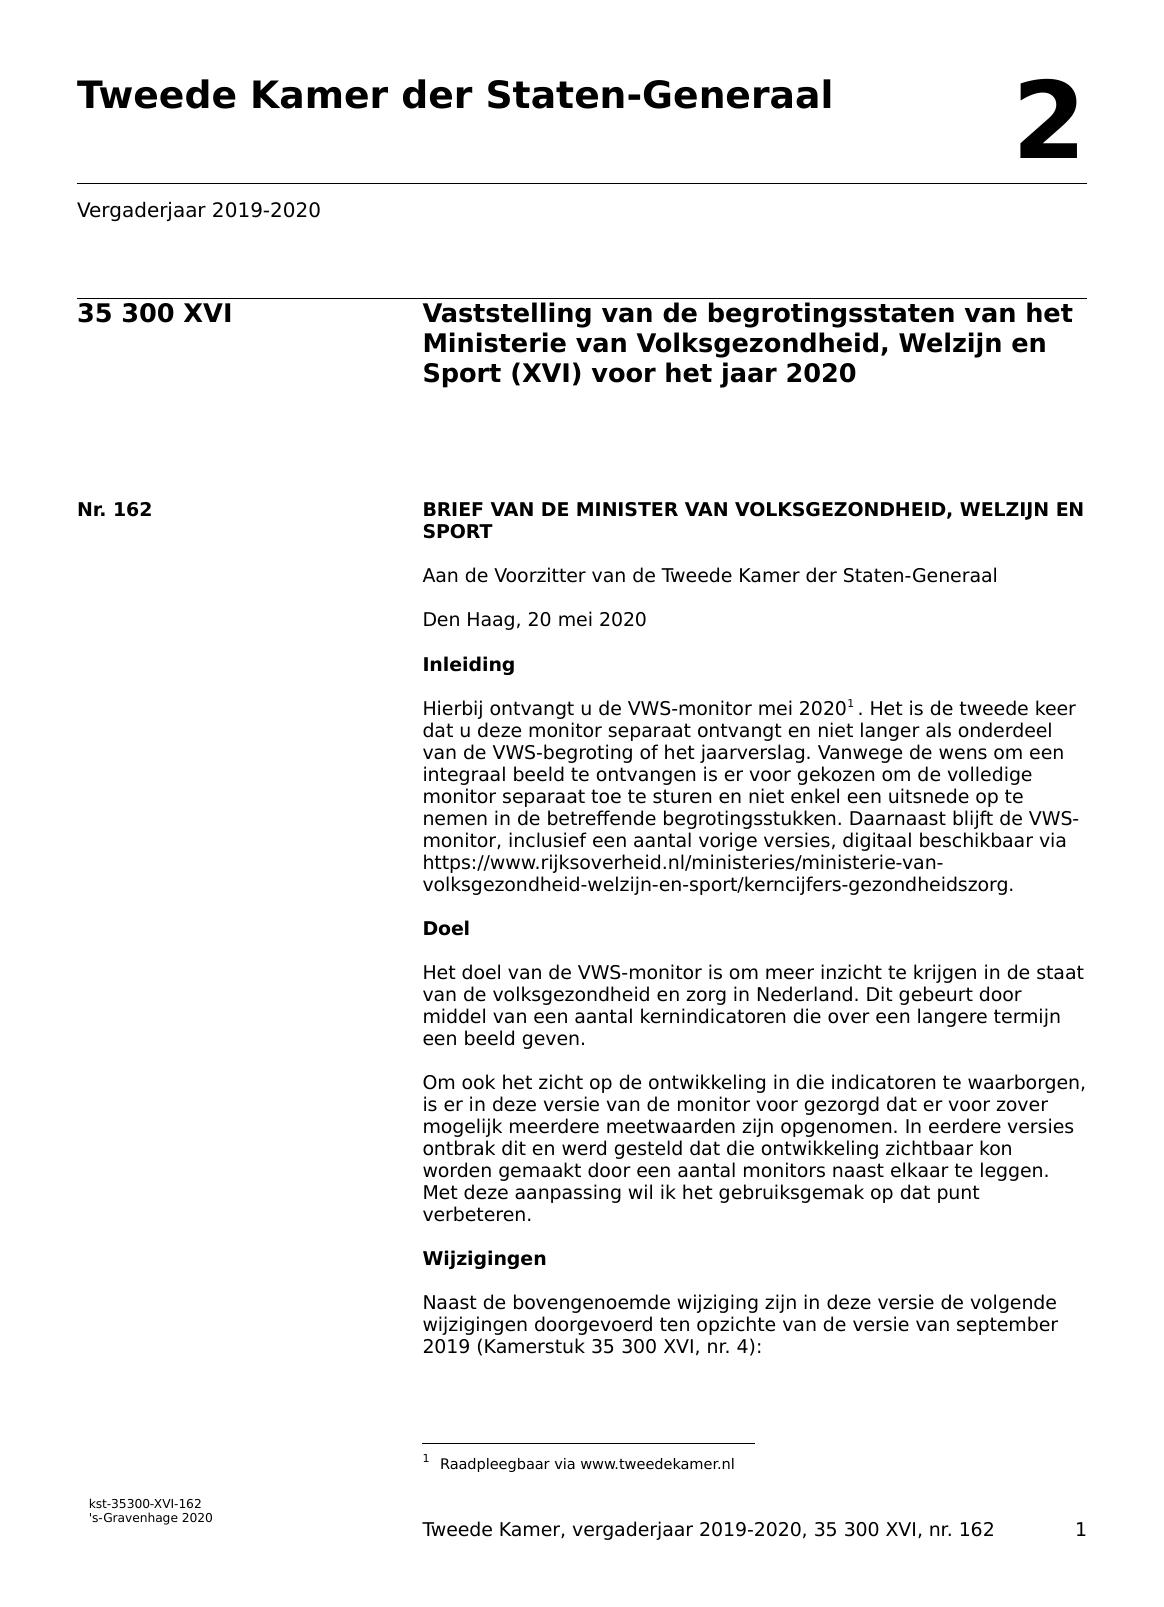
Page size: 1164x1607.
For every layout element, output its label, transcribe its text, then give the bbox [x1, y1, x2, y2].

subtitle Wijzigingen [422, 1248, 1087, 1270]
table_header Tweede Kamer der Staten-Generaal [77, 59, 886, 183]
text Naast de bovengenoemde wijziging zijn in deze versie de volgende wijzigingen doorgevoerd ten opzichte van de versie van september 2019 (Kamerstuk 35 300 XVI, nr. 4): [422, 1292, 1087, 1358]
text Aan de Voorzitter van de Tweede Kamer der Staten-Generaal [422, 565, 1087, 587]
subtitle Doel [422, 918, 1087, 940]
table_cell Vergaderjaar 2019-2020 [77, 184, 1087, 298]
subtitle Nr. 162 BRIEF VAN DE MINISTER VAN VOLKSGEZONDHEID, WELZIJN EN SPORT [77, 499, 1087, 543]
table_header 2 [886, 59, 1087, 183]
text kst-35300-XVI-162 [88, 1497, 323, 1511]
subtitle Inleiding [422, 653, 1087, 676]
subtitle 35 300 XVI Vaststelling van de begrotingsstaten van het Ministerie van Volksgezondheid, Welzijn en Sport (XVI) voor het jaar 2020 [77, 299, 1087, 388]
text Hierbij ontvangt u de VWS-monitor mei 2020. Het is de tweede keer dat u deze monitor separaat ontvangt en niet langer als onderdeel van de VWS-begroting of het jaarverslag. Vanwege de wens om een integraal beeld te ontvangen is er voor gekozen om de volledige monitor separaat toe te sturen en niet enkel een uitsnede op te nemen in de betreffende begrotingsstukken. Daarnaast blijft de VWS-monitor, inclusief een aantal vorige versies, digitaal beschikbaar via https://www.rijksoverheid.nl/ministeries/ministerie-van-volksgezondheid-welzijn-en-sport/kerncijfers-gezondheidszorg. [422, 698, 1087, 896]
text Raadpleegbaar via www.tweedekamer.nl [422, 1452, 1087, 1474]
text Het doel van de VWS-monitor is om meer inzicht te krijgen in de staat van de volksgezondheid en zorg in Nederland. Dit gebeurt door middel van een aantal kernindicatoren die over een langere termijn een beeld geven. [422, 962, 1087, 1050]
text 's-Gravenhage 2020 [88, 1511, 323, 1525]
text Om ook het zicht op de ontwikkeling in die indicatoren te waarborgen, is er in deze versie van de monitor voor gezorgd dat er voor zover mogelijk meerdere meetwaarden zijn opgenomen. In eerdere versies ontbrak dit en werd gesteld dat die ontwikkeling zichtbaar kon worden gemaakt door een aantal monitors naast elkaar te leggen. Met deze aanpassing wil ik het gebruiksgemak op dat punt verbeteren. [422, 1072, 1087, 1226]
text Den Haag, 20 mei 2020 [422, 609, 1087, 631]
